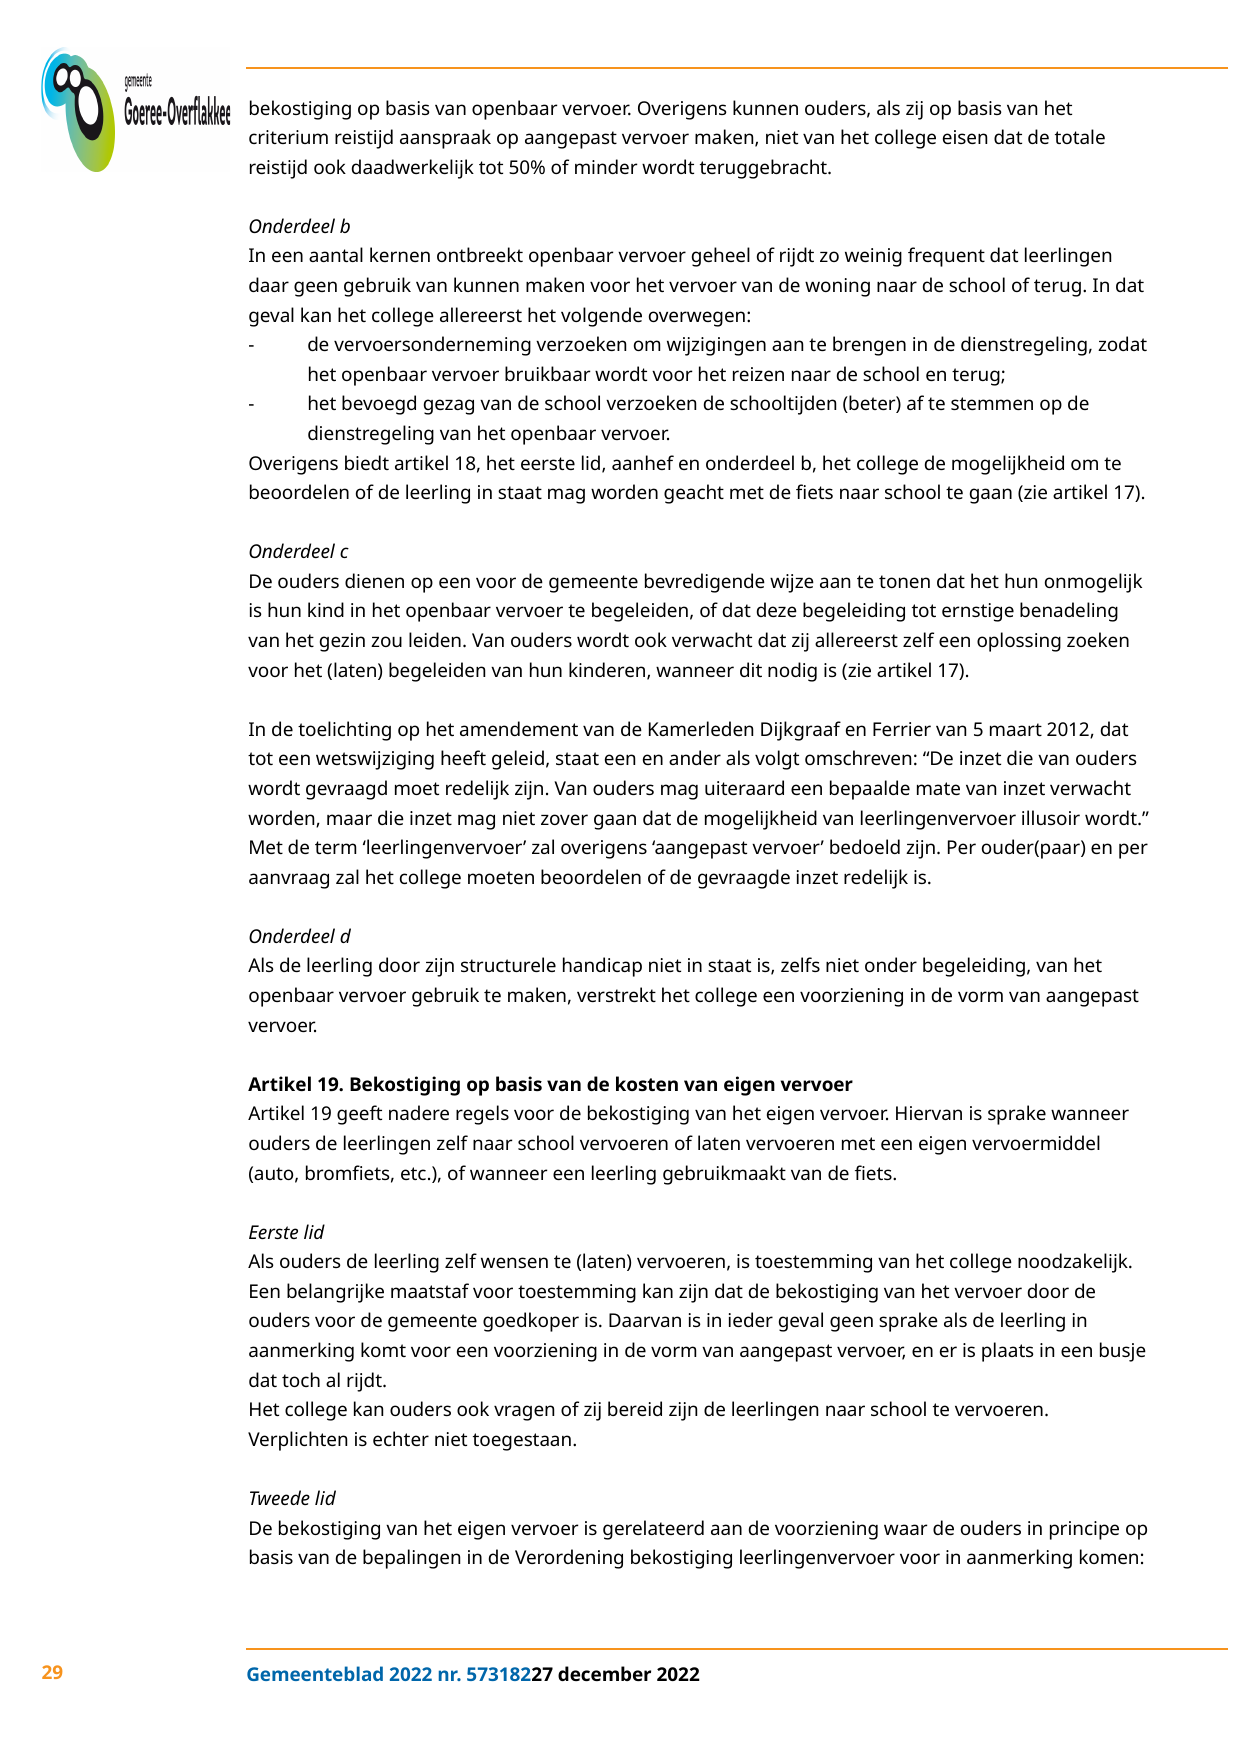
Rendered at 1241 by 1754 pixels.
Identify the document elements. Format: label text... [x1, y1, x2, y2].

text In een aantal kernen ontbreekt openbaar vervoer geheel of rijdt zo weinig frequent dat leerlingen daar geen gebruik van kunnen maken voor het vervoer van de woning naar de school of terug. In dat geval kan het college allereerst het volgende overwegen: [248, 243, 1152, 328]
text Onderdeel c [248, 538, 1152, 564]
text bekostiging op basis van openbaar vervoer. Overigens kunnen ouders, als zij op basis van het criterium reistijd aanspraak op aangepast vervoer maken, niet van het college eisen dat de totale reistijd ook daadwerkelijk tot 50% of minder wordt teruggebracht. [248, 95, 1152, 180]
text Eerste lid [248, 1219, 1152, 1245]
text De bekostiging van het eigen vervoer is gerelateerd aan de voorziening waar de ouders in principe op basis van de bepalingen in de Verordening bekostiging leerlingenvervoer voor in aanmerking komen: [248, 1515, 1152, 1570]
picture [41, 47, 231, 172]
text Artikel 19 geeft nadere regels voor de bekostiging van het eigen vervoer. Hiervan is sprake wanneer ouders de leerlingen zelf naar school vervoeren of laten vervoeren met een eigen vervoermiddel (auto, bromfiets, etc.), of wanneer een leerling gebruikmaakt van de fiets. [248, 1101, 1152, 1186]
text Onderdeel b [248, 213, 1152, 239]
text Als de leerling door zijn structurele handicap niet in staat is, zelfs niet onder begeleiding, van het openbaar vervoer gebruik te maken, verstrekt het college een voorziening in de vorm van aangepast vervoer. [248, 953, 1152, 1038]
text De ouders dienen op een voor de gemeente bevredigende wijze aan te tonen dat het hun onmogelijk is hun kind in het openbaar vervoer te begeleiden, of dat deze begeleiding tot ernstige benadeling van het gezin zou leiden. Van ouders wordt ook verwacht dat zij allereerst zelf een oplossing zoeken voor het (laten) begeleiden van hun kinderen, wanneer dit nodig is (zie artikel 17). [248, 568, 1152, 683]
text Het college kan ouders ook vragen of zij bereid zijn de leerlingen naar school te vervoeren. Verplichten is echter niet toegestaan. [248, 1396, 1152, 1452]
text Als ouders de leerling zelf wensen te (laten) vervoeren, is toestemming van het college noodzakelijk. Een belangrijke maatstaf voor toestemming kan zijn dat de bekostiging van het vervoer door de ouders voor de gemeente goedkoper is. Daarvan is in ieder geval geen sprake als de leerling in aanmerking komt voor een voorziening in de vorm van aangepast vervoer, en er is plaats in een busje dat toch al rijdt. [248, 1248, 1152, 1393]
text Artikel 19. Bekostiging op basis van de kosten van eigen vervoer [248, 1071, 1152, 1097]
list de vervoersonderneming verzoeken om wijzigingen aan te brengen in de dienstregeling, zodat het openbaar vervoer bruikbaar wordt voor het reizen naar de school en terug; [248, 331, 1152, 387]
list het bevoegd gezag van de school verzoeken de schooltijden (beter) af te stemmen op de dienstregeling van het openbaar vervoer. [248, 391, 1152, 446]
text Tweede lid [248, 1485, 1152, 1511]
text Onderdeel d [248, 923, 1152, 949]
text In de toelichting op het amendement van de Kamerleden Dijkgraaf en Ferrier van 5 maart 2012, dat tot een wetswijziging heeft geleid, staat een en ander als volgt omschreven: “De inzet die van ouders wordt gevraagd moet redelijk zijn. Van ouders mag uiteraard een bepaalde mate van inzet verwacht worden, maar die inzet mag niet zover gaan dat de mogelijkheid van leerlingenvervoer illusoir wordt.” Met de term ‘leerlingenvervoer’ zal overigens ‘aangepast vervoer’ bedoeld zijn. Per ouder(paar) en per aanvraag zal het college moeten beoordelen of de gevraagde inzet redelijk is. [248, 716, 1152, 890]
text Overigens biedt artikel 18, het eerste lid, aanhef en onderdeel b, het college de mogelijkheid om te beoordelen of de leerling in staat mag worden geacht met de fiets naar school te gaan (zie artikel 17). [248, 450, 1152, 505]
